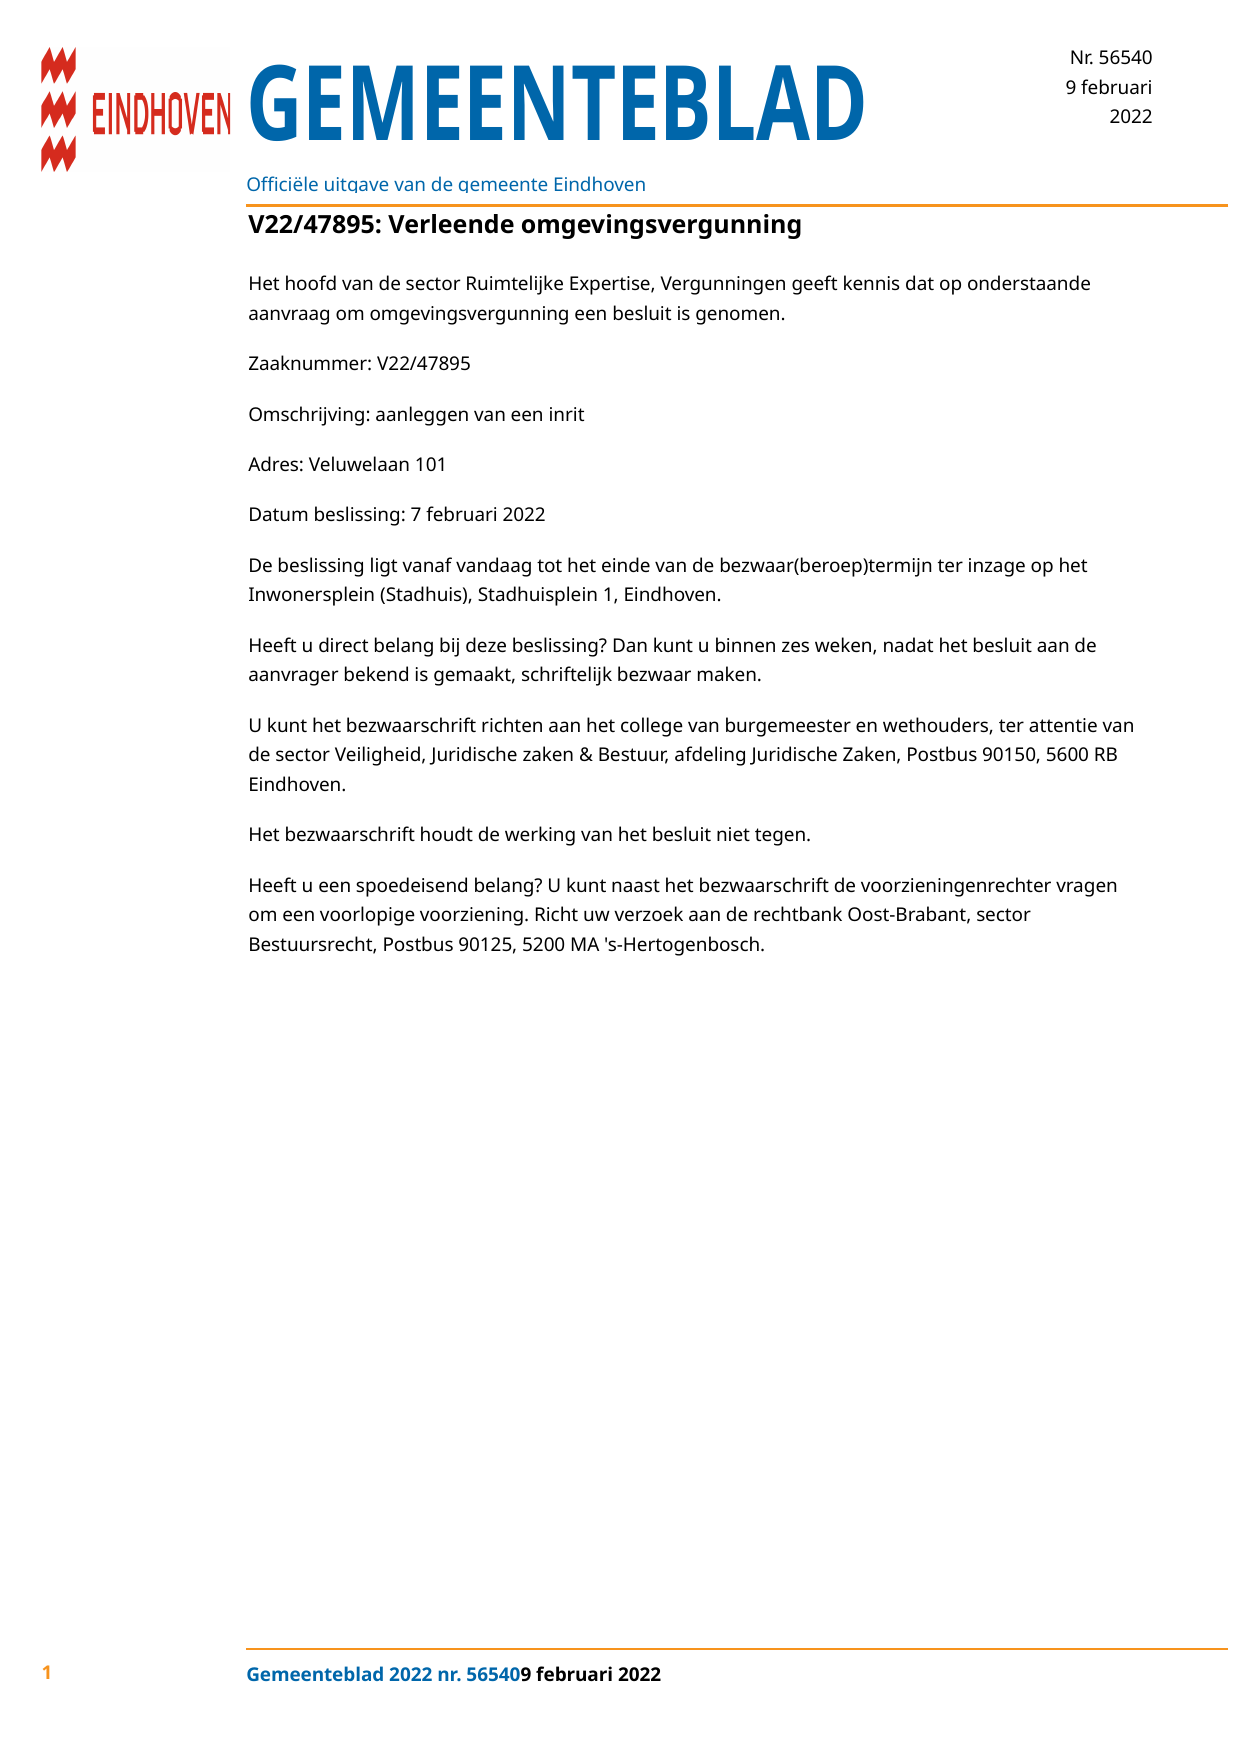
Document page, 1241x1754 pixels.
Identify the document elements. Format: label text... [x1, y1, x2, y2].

picture [41, 47, 231, 172]
text Datum beslissing: 7 februari 2022 [248, 502, 1152, 527]
text V22/47895: Verleende omgevingsvergunning [248, 207, 1152, 241]
text De beslissing ligt vanaf vandaag tot het einde van de bezwaar(beroep)termijn ter inzage op het Inwonersplein (Stadhuis), Stadhuisplein 1, Eindhoven. [248, 552, 1152, 607]
text Het bezwaarschrift houdt de werking van het besluit niet tegen. [248, 822, 1152, 847]
text Omschrijving: aanleggen van een inrit [248, 401, 1152, 426]
text Heeft u een spoedeisend belang? U kunt naast het bezwaarschrift de voorzieningenrechter vragen om een voorlopige voorziening. Richt uw verzoek aan de rechtbank Oost-Brabant, sector Bestuursrecht, Postbus 90125, 5200 MA 's-Hertogenbosch. [248, 872, 1152, 957]
text U kunt het bezwaarschrift richten aan het college van burgemeester en wethouders, ter attentie van de sector Veiligheid, Juridische zaken & Bestuur, afdeling Juridische Zaken, Postbus 90150, 5600 RB Eindhoven. [248, 712, 1152, 797]
text Zaaknummer: V22/47895 [248, 350, 1152, 376]
text Adres: Veluwelaan 101 [248, 451, 1152, 477]
text Heeft u direct belang bij deze beslissing? Dan kunt u binnen zes weken, nadat het besluit aan de aanvrager bekend is gemaakt, schriftelijk bezwaar maken. [248, 632, 1152, 687]
text Het hoofd van de sector Ruimtelijke Expertise, Vergunningen geeft kennis dat op onderstaande aanvraag om omgevingsvergunning een besluit is genomen. [248, 270, 1152, 326]
